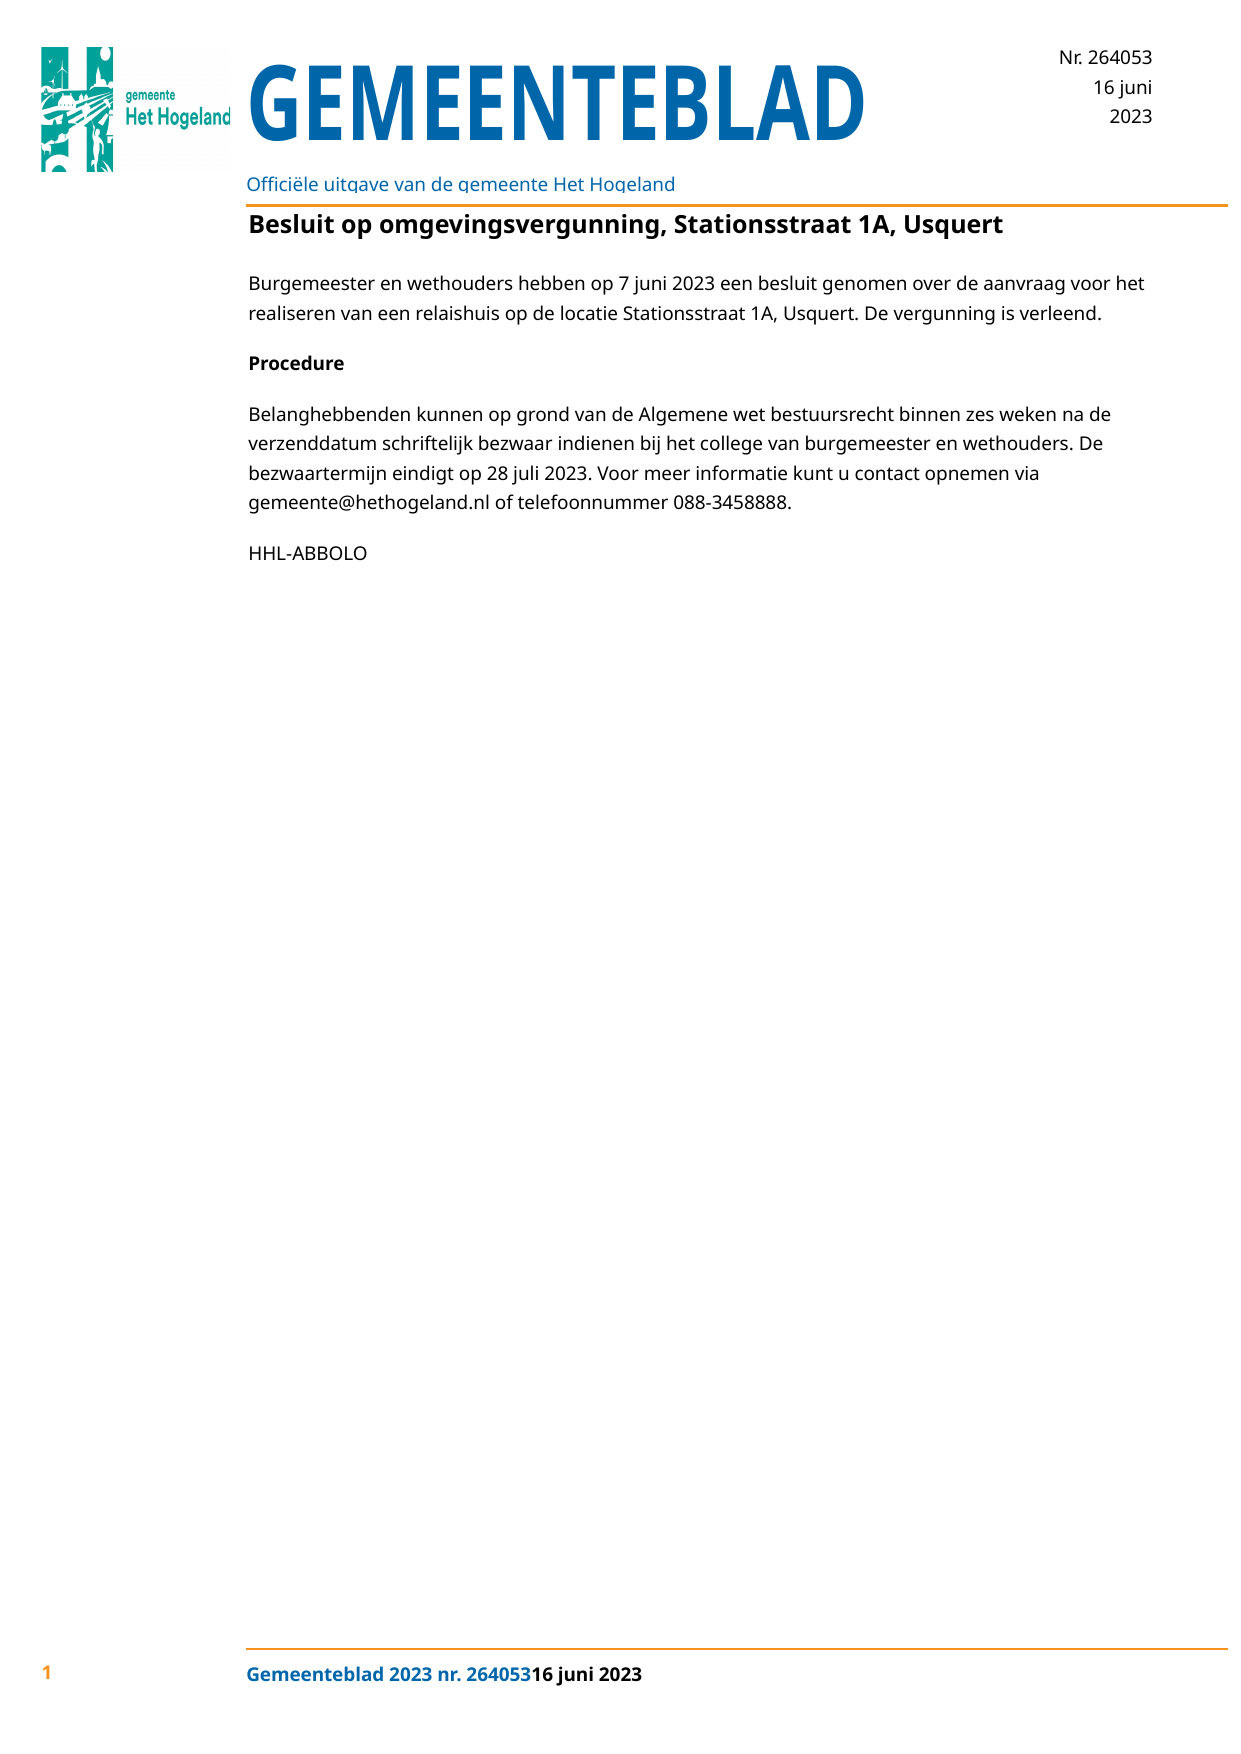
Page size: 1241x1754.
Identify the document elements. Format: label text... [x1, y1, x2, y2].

text HHL-ABBOLO [248, 540, 1152, 566]
text Belanghebbenden kunnen op grond van de Algemene wet bestuursrecht binnen zes weken na de verzenddatum schriftelijk bezwaar indienen bij het college van burgemeester en wethouders. De bezwaartermijn eindigt op 28 juli 2023. Voor meer informatie kunt u contact opnemen via gemeente@hethogeland.nl of telefoonnummer 088-3458888. [248, 401, 1152, 515]
text Procedure [248, 350, 1152, 376]
text Besluit op omgevingsvergunning, Stationsstraat 1A, Usquert [248, 207, 1152, 241]
picture [41, 47, 231, 172]
text Burgemeester en wethouders hebben op 7 juni 2023 een besluit genomen over de aanvraag voor het realiseren van een relaishuis op de locatie Stationsstraat 1A, Usquert. De vergunning is verleend. [248, 270, 1152, 326]
